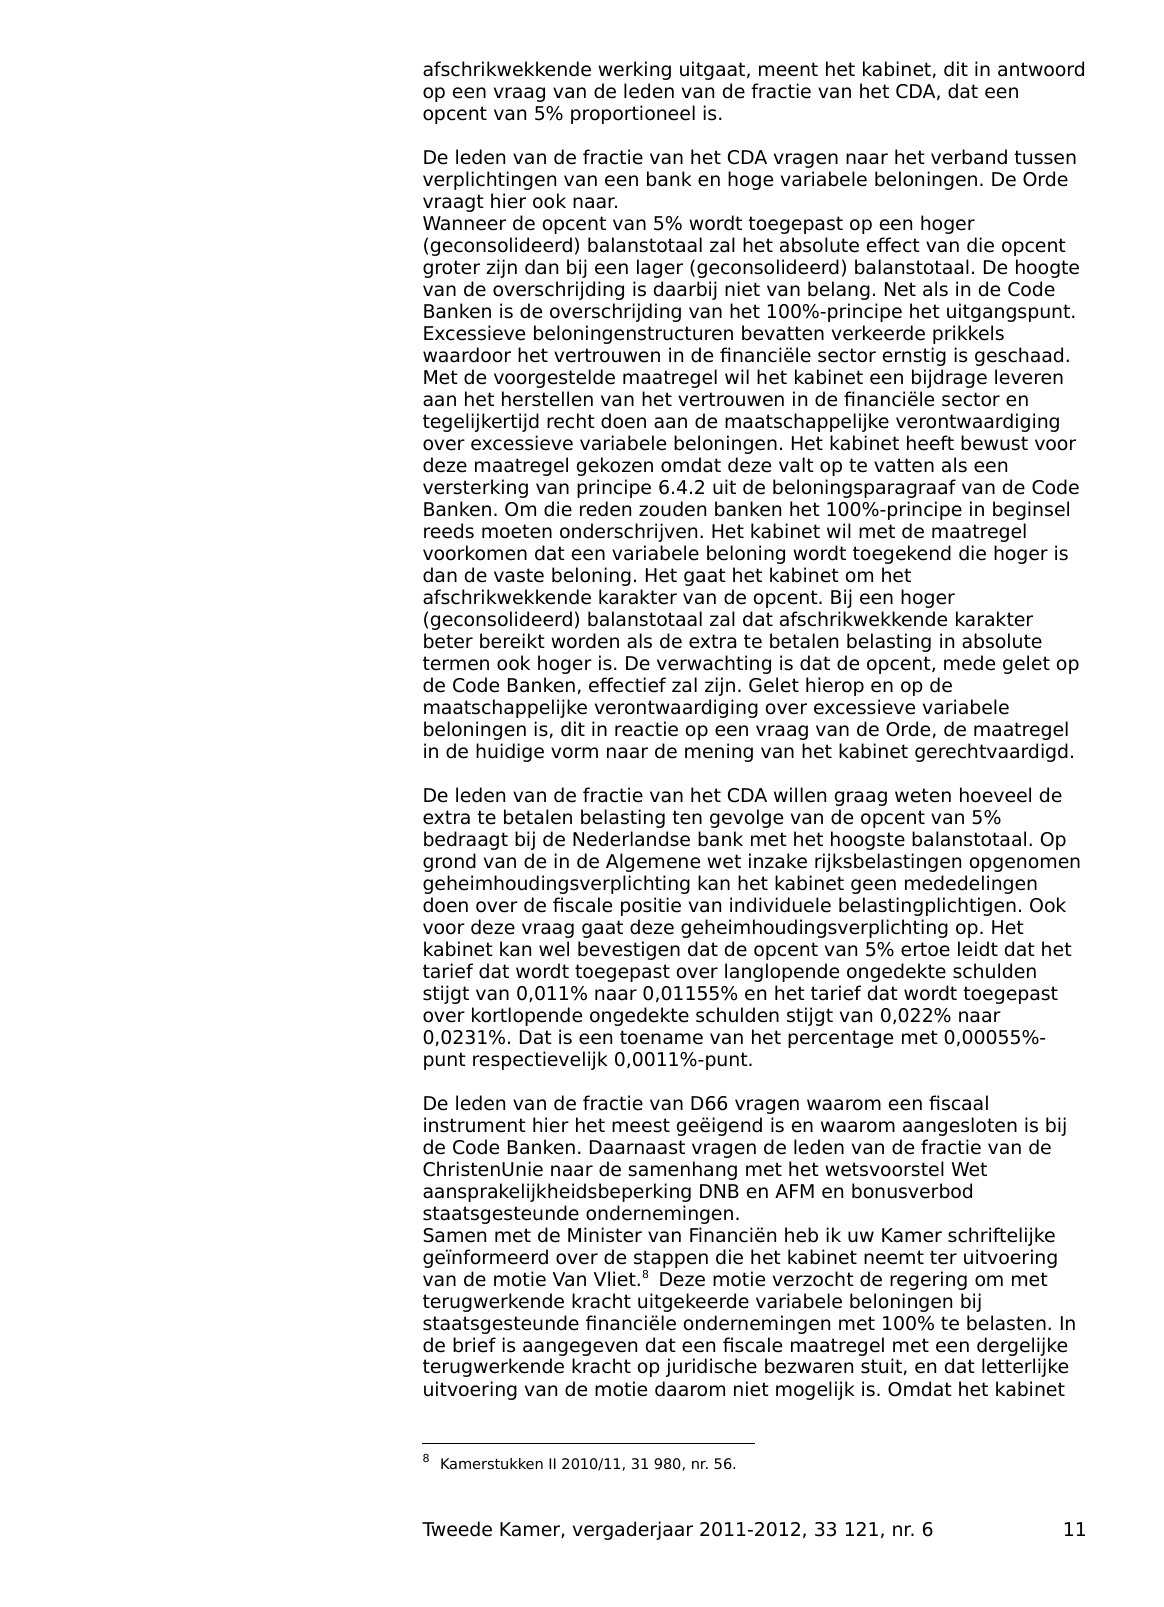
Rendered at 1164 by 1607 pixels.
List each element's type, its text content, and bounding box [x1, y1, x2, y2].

text Kamerstukken II 2010/11, 31 980, nr. 56. [422, 1452, 1087, 1474]
text De leden van de fractie van D66 vragen waarom een fiscaal instrument hier het meest geëigend is en waarom aangesloten is bij de Code Banken. Daarnaast vragen de leden van de fractie van de ChristenUnie naar de samenhang met het wetsvoorstel Wet aansprakelijkheidsbeperking DNB en AFM en bonusverbod staatsgesteunde ondernemingen. [422, 1093, 1087, 1224]
text De leden van de fractie van het CDA willen graag weten hoeveel de extra te betalen belasting ten gevolge van de opcent van 5% bedraagt bij de Nederlandse bank met het hoogste balanstotaal. Op grond van de in de Algemene wet inzake rijksbelastingen opgenomen geheimhoudingsverplichting kan het kabinet geen mededelingen doen over de fiscale positie van individuele belastingplichtigen. Ook voor deze vraag gaat deze geheimhoudingsverplichting op. Het kabinet kan wel bevestigen dat de opcent van 5% ertoe leidt dat het tarief dat wordt toegepast over langlopende ongedekte schulden stijgt van 0,011% naar 0,01155% en het tarief dat wordt toegepast over kortlopende ongedekte schulden stijgt van 0,022% naar 0,0231%. Dat is een toename van het percentage met 0,00055%-punt respectievelijk 0,0011%-punt. [422, 785, 1087, 1071]
text afschrikwekkende werking uitgaat, meent het kabinet, dit in antwoord op een vraag van de leden van de fractie van het CDA, dat een opcent van 5% proportioneel is. [422, 59, 1087, 125]
text De leden van de fractie van het CDA vragen naar het verband tussen verplichtingen van een bank en hoge variabele beloningen. De Orde vraagt hier ook naar. [422, 147, 1087, 213]
text Wanneer de opcent van 5% wordt toegepast op een hoger (geconsolideerd) balanstotaal zal het absolute effect van die opcent groter zijn dan bij een lager (geconsolideerd) balanstotaal. De hoogte van de overschrijding is daarbij niet van belang. Net als in de Code Banken is de overschrijding van het 100%-principe het uitgangspunt. Excessieve beloningenstructuren bevatten verkeerde prikkels waardoor het vertrouwen in de financiële sector ernstig is geschaad. Met de voorgestelde maatregel wil het kabinet een bijdrage leveren aan het herstellen van het vertrouwen in de financiële sector en tegelijkertijd recht doen aan de maatschappelijke verontwaardiging over excessieve variabele beloningen. Het kabinet heeft bewust voor deze maatregel gekozen omdat deze valt op te vatten als een versterking van principe 6.4.2 uit de beloningsparagraaf van de Code Banken. Om die reden zouden banken het 100%-principe in beginsel reeds moeten onderschrijven. Het kabinet wil met de maatregel voorkomen dat een variabele beloning wordt toegekend die hoger is dan de vaste beloning. Het gaat het kabinet om het afschrikwekkende karakter van de opcent. Bij een hoger (geconsolideerd) balanstotaal zal dat afschrikwekkende karakter beter bereikt worden als de extra te betalen belasting in absolute termen ook hoger is. De verwachting is dat de opcent, mede gelet op de Code Banken, effectief zal zijn. Gelet hierop en op de maatschappelijke verontwaardiging over excessieve variabele beloningen is, dit in reactie op een vraag van de Orde, de maatregel in de huidige vorm naar de mening van het kabinet gerechtvaardigd. [422, 213, 1087, 763]
text Samen met de Minister van Financiën heb ik uw Kamer schriftelijke geïnformeerd over de stappen die het kabinet neemt ter uitvoering van de motie Van Vliet. Deze motie verzocht de regering om met terugwerkende kracht uitgekeerde variabele beloningen bij staatsgesteunde financiële ondernemingen met 100% te belasten. In de brief is aangegeven dat een fiscale maatregel met een dergelijke terugwerkende kracht op juridische bezwaren stuit, en dat letterlijke uitvoering van de motie daarom niet mogelijk is. Omdat het kabinet [422, 1224, 1087, 1400]
